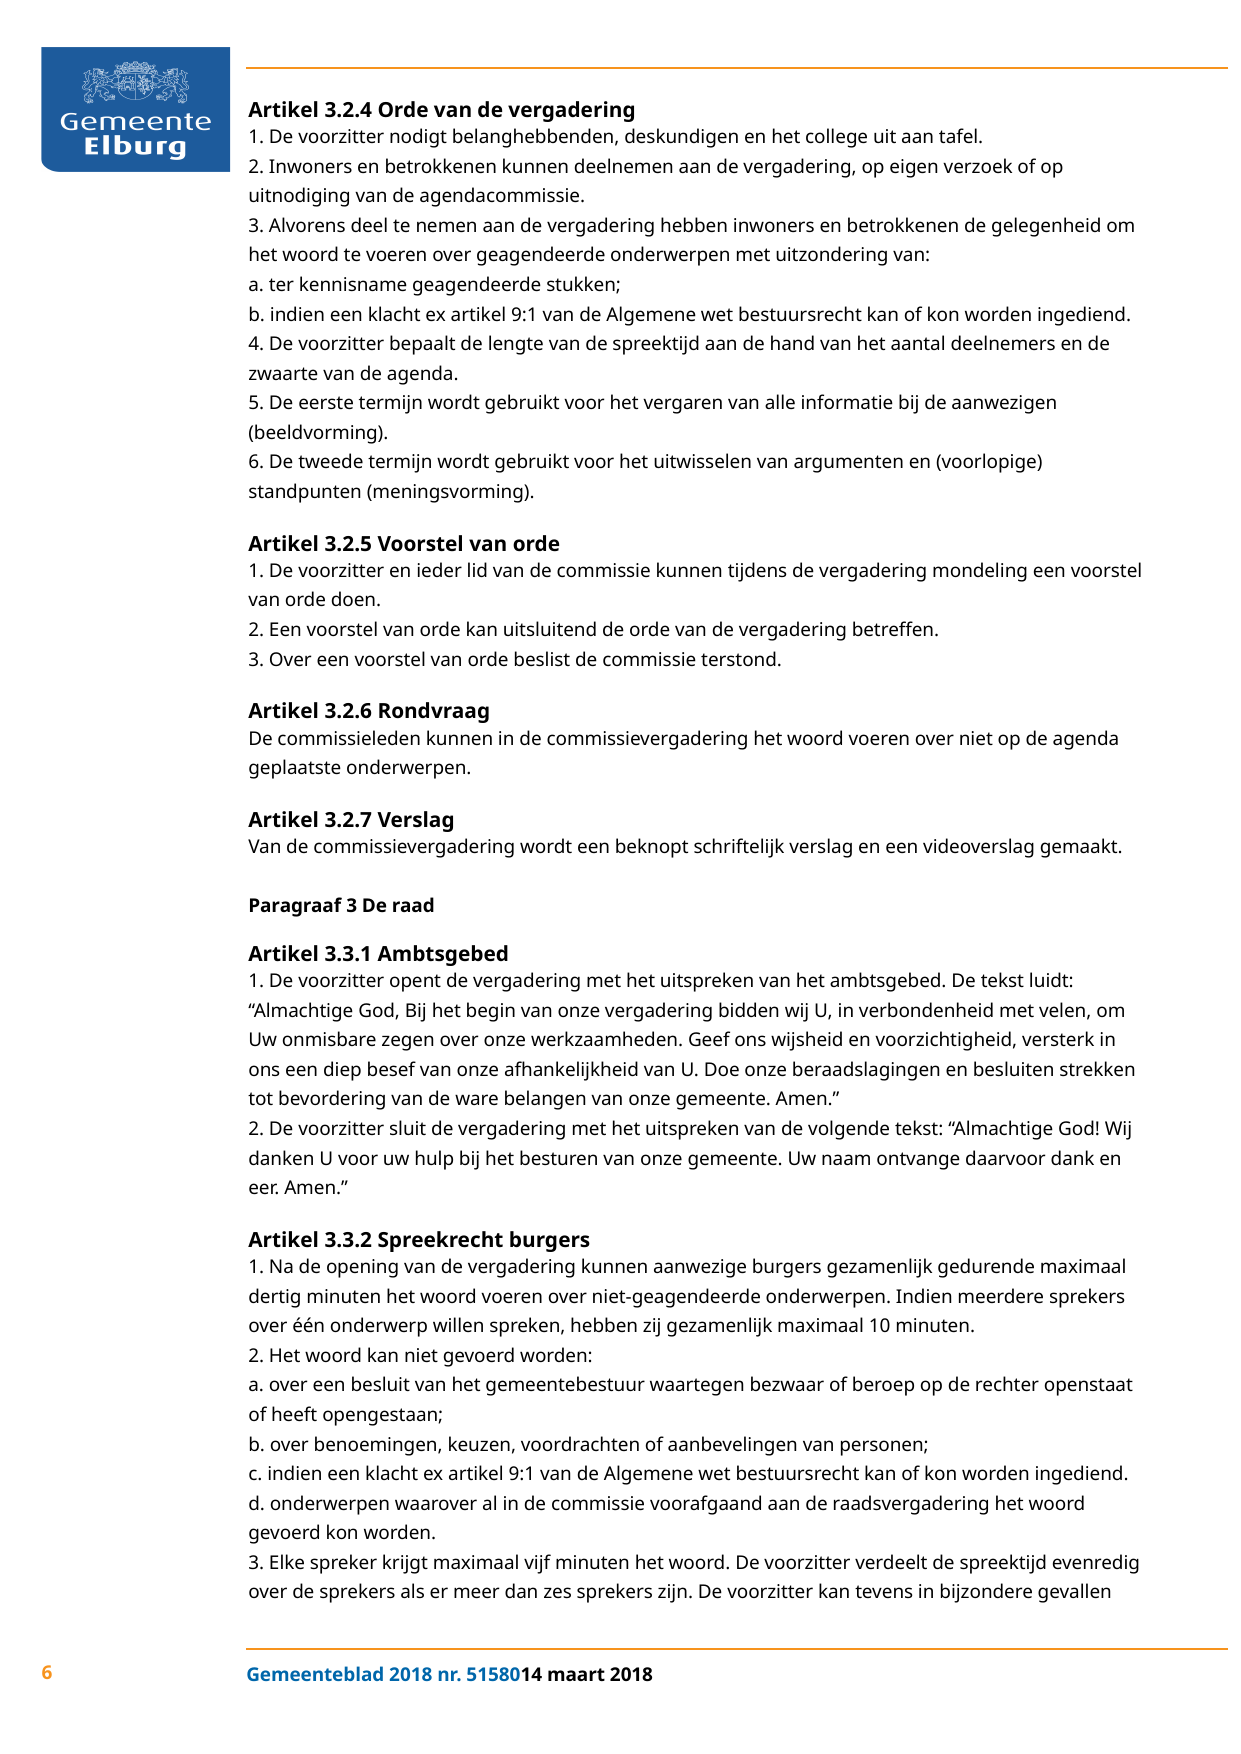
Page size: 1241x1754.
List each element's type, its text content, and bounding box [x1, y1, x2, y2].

text Artikel 3.3.2 Spreekrecht burgers [248, 1225, 1152, 1253]
text Artikel 3.2.5 Voorstel van orde [248, 529, 1152, 557]
text 2. Het woord kan niet gevoerd worden: [248, 1342, 1152, 1368]
text a. ter kennisname geagendeerde stukken; [248, 271, 1152, 297]
text Artikel 3.3.1 Ambtsgebed [248, 939, 1152, 967]
text 3. Elke spreker krijgt maximaal vijf minuten het woord. De voorzitter verdeelt de spreektijd evenredig over de sprekers als er meer dan zes sprekers zijn. De voorzitter kan tevens in bijzondere gevallen [248, 1549, 1152, 1604]
picture [41, 47, 231, 172]
text 3. Alvorens deel te nemen aan de vergadering hebben inwoners en betrokkenen de gelegenheid om het woord te voeren over geagendeerde onderwerpen met uitzondering van: [248, 212, 1152, 267]
text Artikel 3.2.4 Orde van de vergadering [248, 95, 1152, 123]
text 5. De eerste termijn wordt gebruikt voor het vergaren van alle informatie bij de aanwezigen (beeldvorming). [248, 389, 1152, 445]
text d. onderwerpen waarover al in de commissie voorafgaand aan de raadsvergadering het woord gevoerd kon worden. [248, 1490, 1152, 1545]
text Artikel 3.2.7 Verslag [248, 805, 1152, 833]
text b. over benoemingen, keuzen, voordrachten of aanbevelingen van personen; [248, 1431, 1152, 1456]
text 2. De voorzitter sluit de vergadering met het uitspreken van de volgende tekst: “Almachtige God! Wij danken U voor uw hulp bij het besturen van onze gemeente. Uw naam ontvange daarvoor dank en eer. Amen.” [248, 1115, 1152, 1200]
text Van de commissievergadering wordt een beknopt schriftelijk verslag en een videoverslag gemaakt. [248, 833, 1152, 859]
text 1. Na de opening van de vergadering kunnen aanwezige burgers gezamenlijk gedurende maximaal dertig minuten het woord voeren over niet-geagendeerde onderwerpen. Indien meerdere sprekers over één onderwerp willen spreken, hebben zij gezamenlijk maximaal 10 minuten. [248, 1253, 1152, 1338]
text Paragraaf 3 De raad [248, 892, 1152, 918]
text “Almachtige God, Bij het begin van onze vergadering bidden wij U, in verbondenheid met velen, om Uw onmisbare zegen over onze werkzaamheden. Geef ons wijsheid en voorzichtigheid, versterk in ons een diep besef van onze afhankelijkheid van U. Doe onze beraadslagingen en besluiten strekken tot bevordering van de ware belangen van onze gemeente. Amen.” [248, 997, 1152, 1111]
text 1. De voorzitter opent de vergadering met het uitspreken van het ambtsgebed. De tekst luidt: [248, 967, 1152, 993]
text 3. Over een voorstel van orde beslist de commissie terstond. [248, 646, 1152, 672]
text b. indien een klacht ex artikel 9:1 van de Algemene wet bestuursrecht kan of kon worden ingediend. [248, 301, 1152, 326]
text 2. Een voorstel van orde kan uitsluitend de orde van de vergadering betreffen. [248, 616, 1152, 642]
text 1. De voorzitter en ieder lid van de commissie kunnen tijdens de vergadering mondeling een voorstel van orde doen. [248, 557, 1152, 612]
text 6. De tweede termijn wordt gebruikt voor het uitwisselen van argumenten en (voorlopige) standpunten (meningsvorming). [248, 449, 1152, 504]
text 1. De voorzitter nodigt belanghebbenden, deskundigen en het college uit aan tafel. [248, 123, 1152, 149]
text 4. De voorzitter bepaalt de lengte van de spreektijd aan de hand van het aantal deelnemers en de zwaarte van de agenda. [248, 330, 1152, 386]
text 2. Inwoners en betrokkenen kunnen deelnemen aan de vergadering, op eigen verzoek of op uitnodiging van de agendacommissie. [248, 153, 1152, 208]
text c. indien een klacht ex artikel 9:1 van de Algemene wet bestuursrecht kan of kon worden ingediend. [248, 1460, 1152, 1486]
text De commissieleden kunnen in de commissievergadering het woord voeren over niet op de agenda geplaatste onderwerpen. [248, 725, 1152, 780]
text a. over een besluit van het gemeentebestuur waartegen bezwaar of beroep op de rechter openstaat of heeft opengestaan; [248, 1372, 1152, 1427]
text Artikel 3.2.6 Rondvraag [248, 696, 1152, 725]
